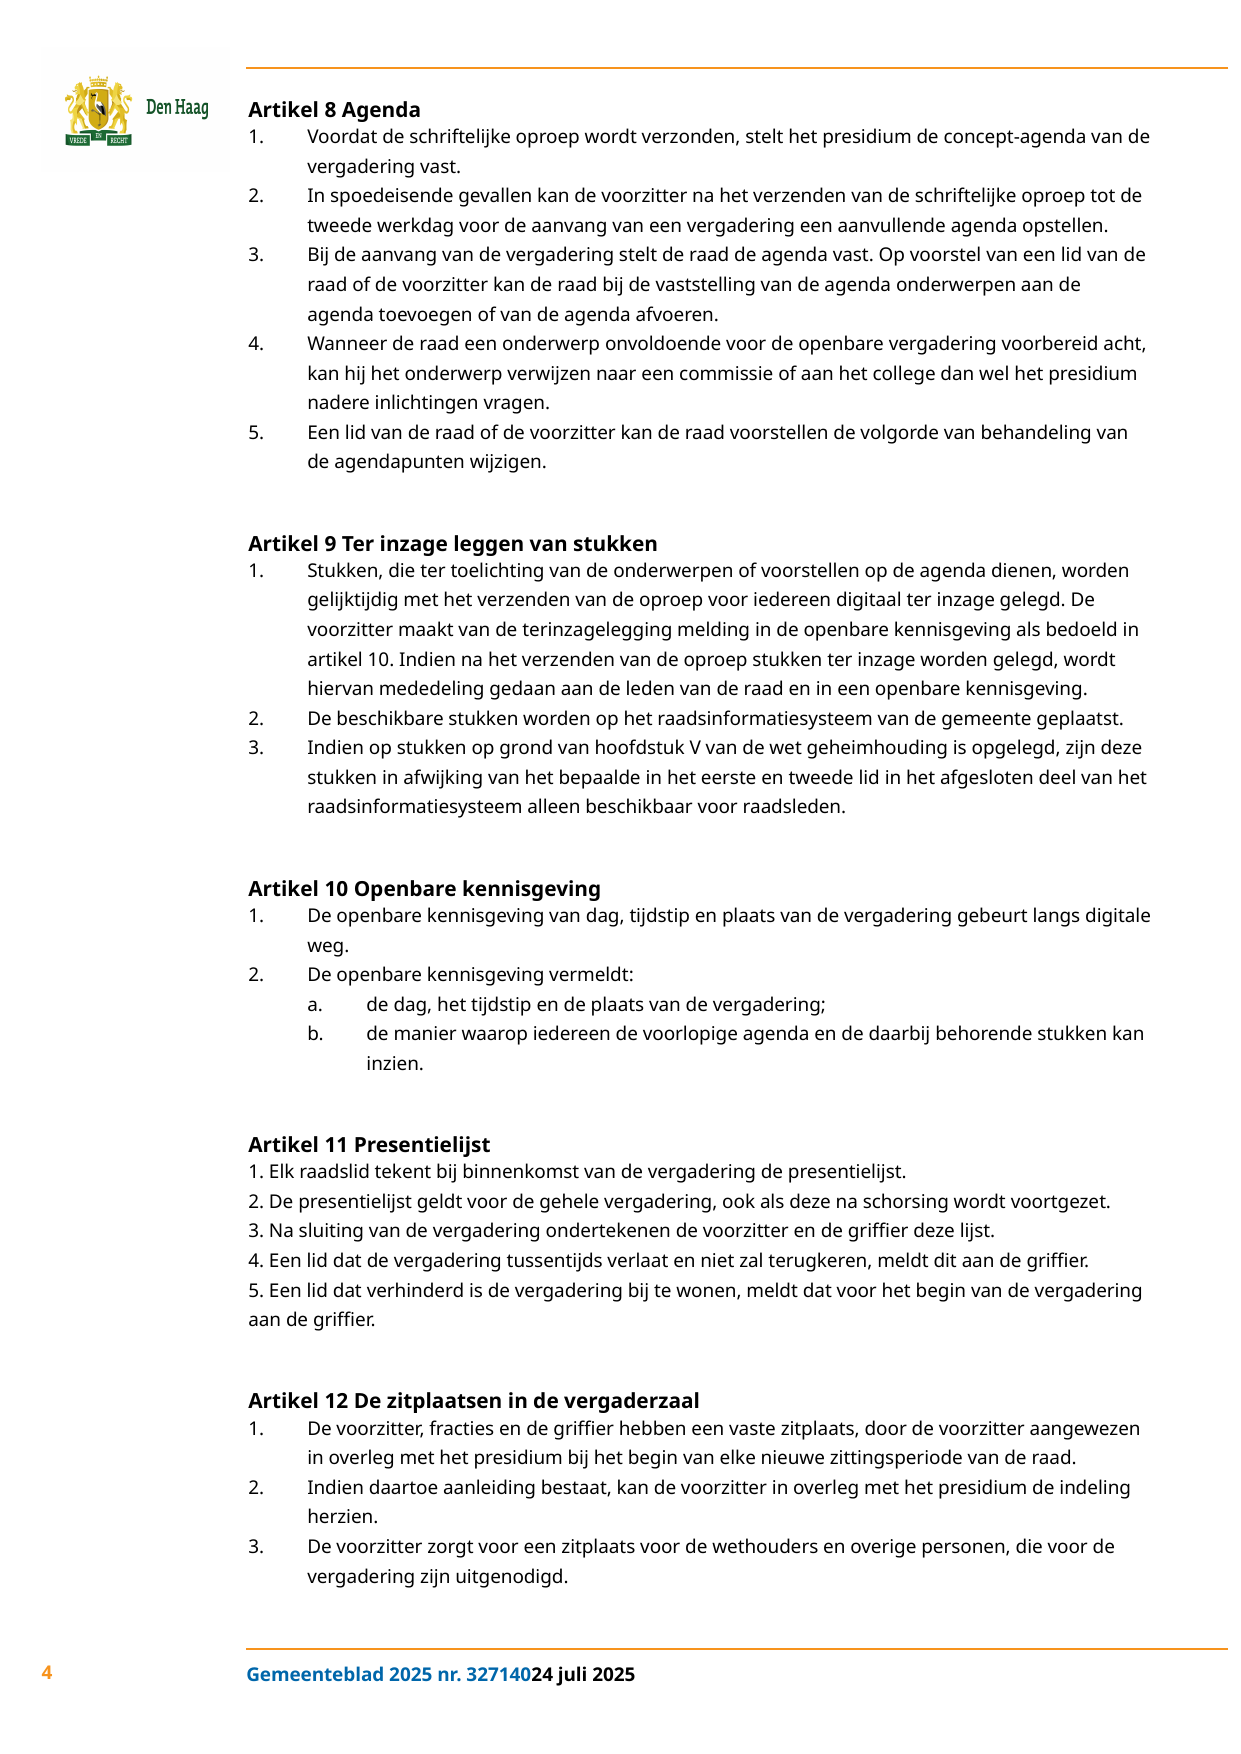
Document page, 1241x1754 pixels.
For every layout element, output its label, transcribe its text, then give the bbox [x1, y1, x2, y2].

list De openbare kennisgeving van dag, tijdstip en plaats van de vergadering gebeurt langs digitale weg. [248, 902, 1152, 957]
list De openbare kennisgeving vermeldt: [248, 961, 1152, 987]
list De beschikbare stukken worden op het raadsinformatiesysteem van de gemeente geplaatst. [248, 705, 1152, 731]
list De voorzitter, fracties en de griffier hebben een vaste zitplaats, door de voorzitter aangewezen in overleg met het presidium bij het begin van elke nieuwe zittingsperiode van de raad. [248, 1415, 1152, 1470]
list In spoedeisende gevallen kan de voorzitter na het verzenden van de schriftelijke oproep tot de tweede werkdag voor de aanvang van een vergadering een aanvullende agenda opstellen. [248, 182, 1152, 238]
text Artikel 10 Openbare kennisgeving [248, 874, 1152, 902]
picture [41, 47, 231, 172]
list de dag, het tijdstip en de plaats van de vergadering; [307, 991, 1152, 1017]
text Artikel 9 Ter inzage leggen van stukken [248, 529, 1152, 557]
text Artikel 12 De zitplaatsen in de vergaderzaal [248, 1386, 1152, 1415]
text 3. Na sluiting van de vergadering ondertekenen de voorzitter en de griffier deze lijst. [248, 1218, 1152, 1243]
list De voorzitter zorgt voor een zitplaats voor de wethouders en overige personen, die voor de vergadering zijn uitgenodigd. [248, 1533, 1152, 1588]
text 1. Elk raadslid tekent bij binnenkomst van de vergadering de presentielijst. [248, 1158, 1152, 1184]
list Indien op stukken op grond van hoofdstuk V van de wet geheimhouding is opgelegd, zijn deze stukken in afwijking van het bepaalde in het eerste en tweede lid in het afgesloten deel van het raadsinformatiesysteem alleen beschikbaar voor raadsleden. [248, 734, 1152, 819]
list Bij de aanvang van de vergadering stelt de raad de agenda vast. Op voorstel van een lid van de raad of de voorzitter kan de raad bij de vaststelling van de agenda onderwerpen aan de agenda toevoegen of van de agenda afvoeren. [248, 242, 1152, 326]
list Wanneer de raad een onderwerp onvoldoende voor de openbare vergadering voorbereid acht, kan hij het onderwerp verwijzen naar een commissie of aan het college dan wel het presidium nadere inlichtingen vragen. [248, 330, 1152, 415]
list Stukken, die ter toelichting van de onderwerpen of voorstellen op de agenda dienen, worden gelijktijdig met het verzenden van de oproep voor iedereen digitaal ter inzage gelegd. De voorzitter maakt van de terinzagelegging melding in de openbare kennisgeving als bedoeld in artikel 10. Indien na het verzenden van de oproep stukken ter inzage worden gelegd, wordt hiervan mededeling gedaan aan de leden van de raad en in een openbare kennisgeving. [248, 557, 1152, 701]
text 4. Een lid dat de vergadering tussentijds verlaat en niet zal terugkeren, meldt dit aan de griffier. [248, 1247, 1152, 1273]
text 5. Een lid dat verhinderd is de vergadering bij te wonen, meldt dat voor het begin van de vergadering aan de griffier. [248, 1277, 1152, 1332]
list Indien daartoe aanleiding bestaat, kan de voorzitter in overleg met het presidium de indeling herzien. [248, 1474, 1152, 1529]
text 2. De presentielijst geldt voor de gehele vergadering, ook als deze na schorsing wordt voortgezet. [248, 1188, 1152, 1214]
text Artikel 11 Presentielijst [248, 1130, 1152, 1158]
list Voordat de schriftelijke oproep wordt verzonden, stelt het presidium de concept-agenda van de vergadering vast. [248, 123, 1152, 178]
list de manier waarop iedereen de voorlopige agenda en de daarbij behorende stukken kan inzien. [307, 1021, 1152, 1076]
text Artikel 8 Agenda [248, 95, 1152, 123]
list Een lid van de raad of de voorzitter kan de raad voorstellen de volgorde van behandeling van de agendapunten wijzigen. [248, 419, 1152, 474]
